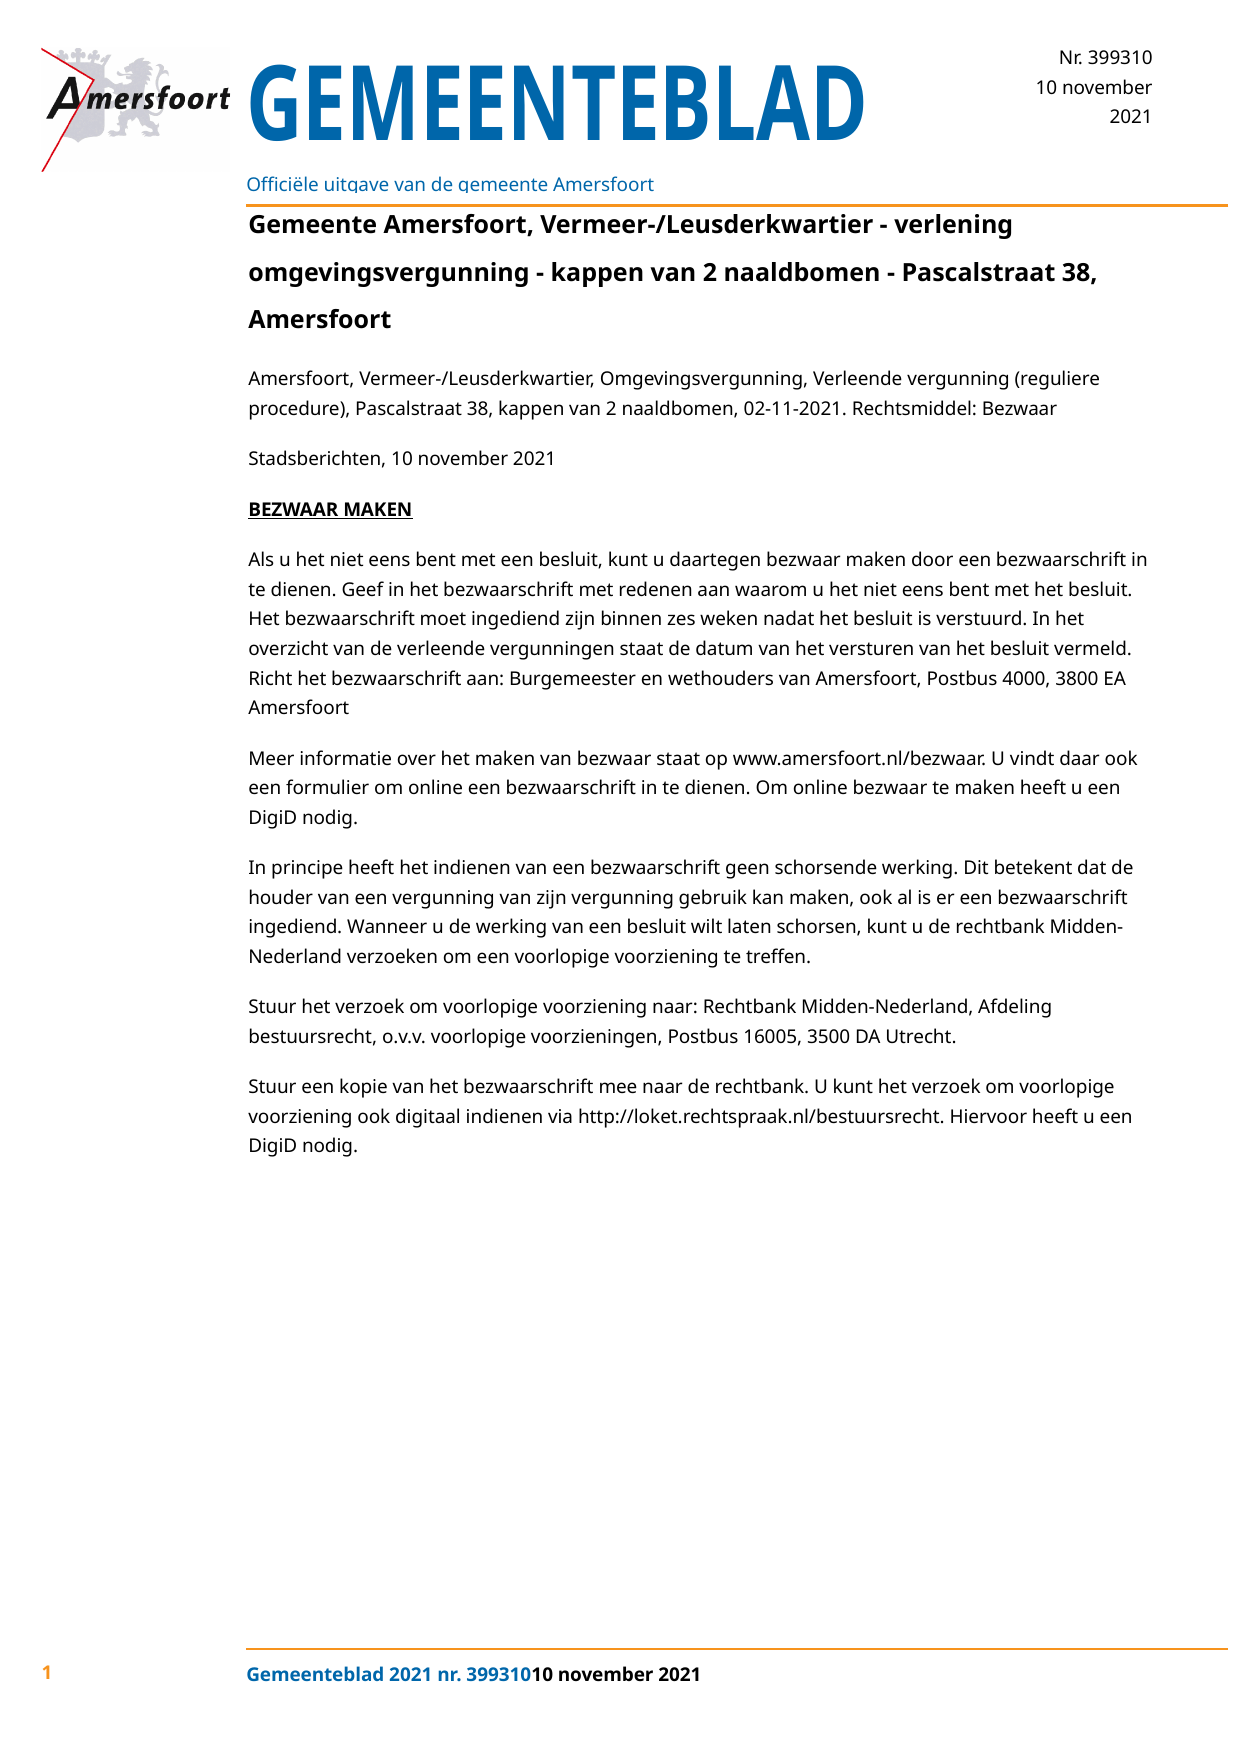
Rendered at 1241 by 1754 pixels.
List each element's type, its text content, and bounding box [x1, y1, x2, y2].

text BEZWAAR MAKEN [248, 496, 1152, 522]
text Stadsberichten, 10 november 2021 [248, 446, 1152, 471]
picture [41, 47, 231, 172]
text Als u het niet eens bent met een besluit, kunt u daartegen bezwaar maken door een bezwaarschrift in te dienen. Geef in het bezwaarschrift met redenen aan waarom u het niet eens bent met het besluit. Het bezwaarschrift moet ingediend zijn binnen zes weken nadat het besluit is verstuurd. In het overzicht van de verleende vergunningen staat de datum van het versturen van het besluit vermeld. Richt het bezwaarschrift aan: Burgemeester en wethouders van Amersfoort, Postbus 4000, 3800 EA Amersfoort [248, 546, 1152, 720]
text Stuur het verzoek om voorlopige voorziening naar: Rechtbank Midden-Nederland, Afdeling bestuursrecht, o.v.v. voorlopige voorzieningen, Postbus 16005, 3500 DA Utrecht. [248, 993, 1152, 1049]
text Gemeente Amersfoort, Vermeer-/Leusderkwartier - verlening omgevingsvergunning - kappen van 2 naaldbomen - Pascalstraat 38, Amersfoort [248, 207, 1152, 336]
text In principe heeft het indienen van een bezwaarschrift geen schorsende werking. Dit betekent dat de houder van een vergunning van zijn vergunning gebruik kan maken, ook al is er een bezwaarschrift ingediend. Wanneer u de werking van een besluit wilt laten schorsen, kunt u de rechtbank Midden-Nederland verzoeken om een voorlopige voorziening te treffen. [248, 854, 1152, 969]
text Meer informatie over het maken van bezwaar staat op www.amersfoort.nl/bezwaar. U vindt daar ook een formulier om online een bezwaarschrift in te dienen. Om online bezwaar te maken heeft u een DigiD nodig. [248, 745, 1152, 829]
text Amersfoort, Vermeer-/Leusderkwartier, Omgevingsvergunning, Verleende vergunning (reguliere procedure), Pascalstraat 38, kappen van 2 naaldbomen, 02-11-2021. Rechtsmiddel: Bezwaar [248, 366, 1152, 421]
text Stuur een kopie van het bezwaarschrift mee naar de rechtbank. U kunt het verzoek om voorlopige voorziening ook digitaal indienen via http://loket.rechtspraak.nl/bestuursrecht. Hiervoor heeft u een DigiD nodig. [248, 1073, 1152, 1158]
